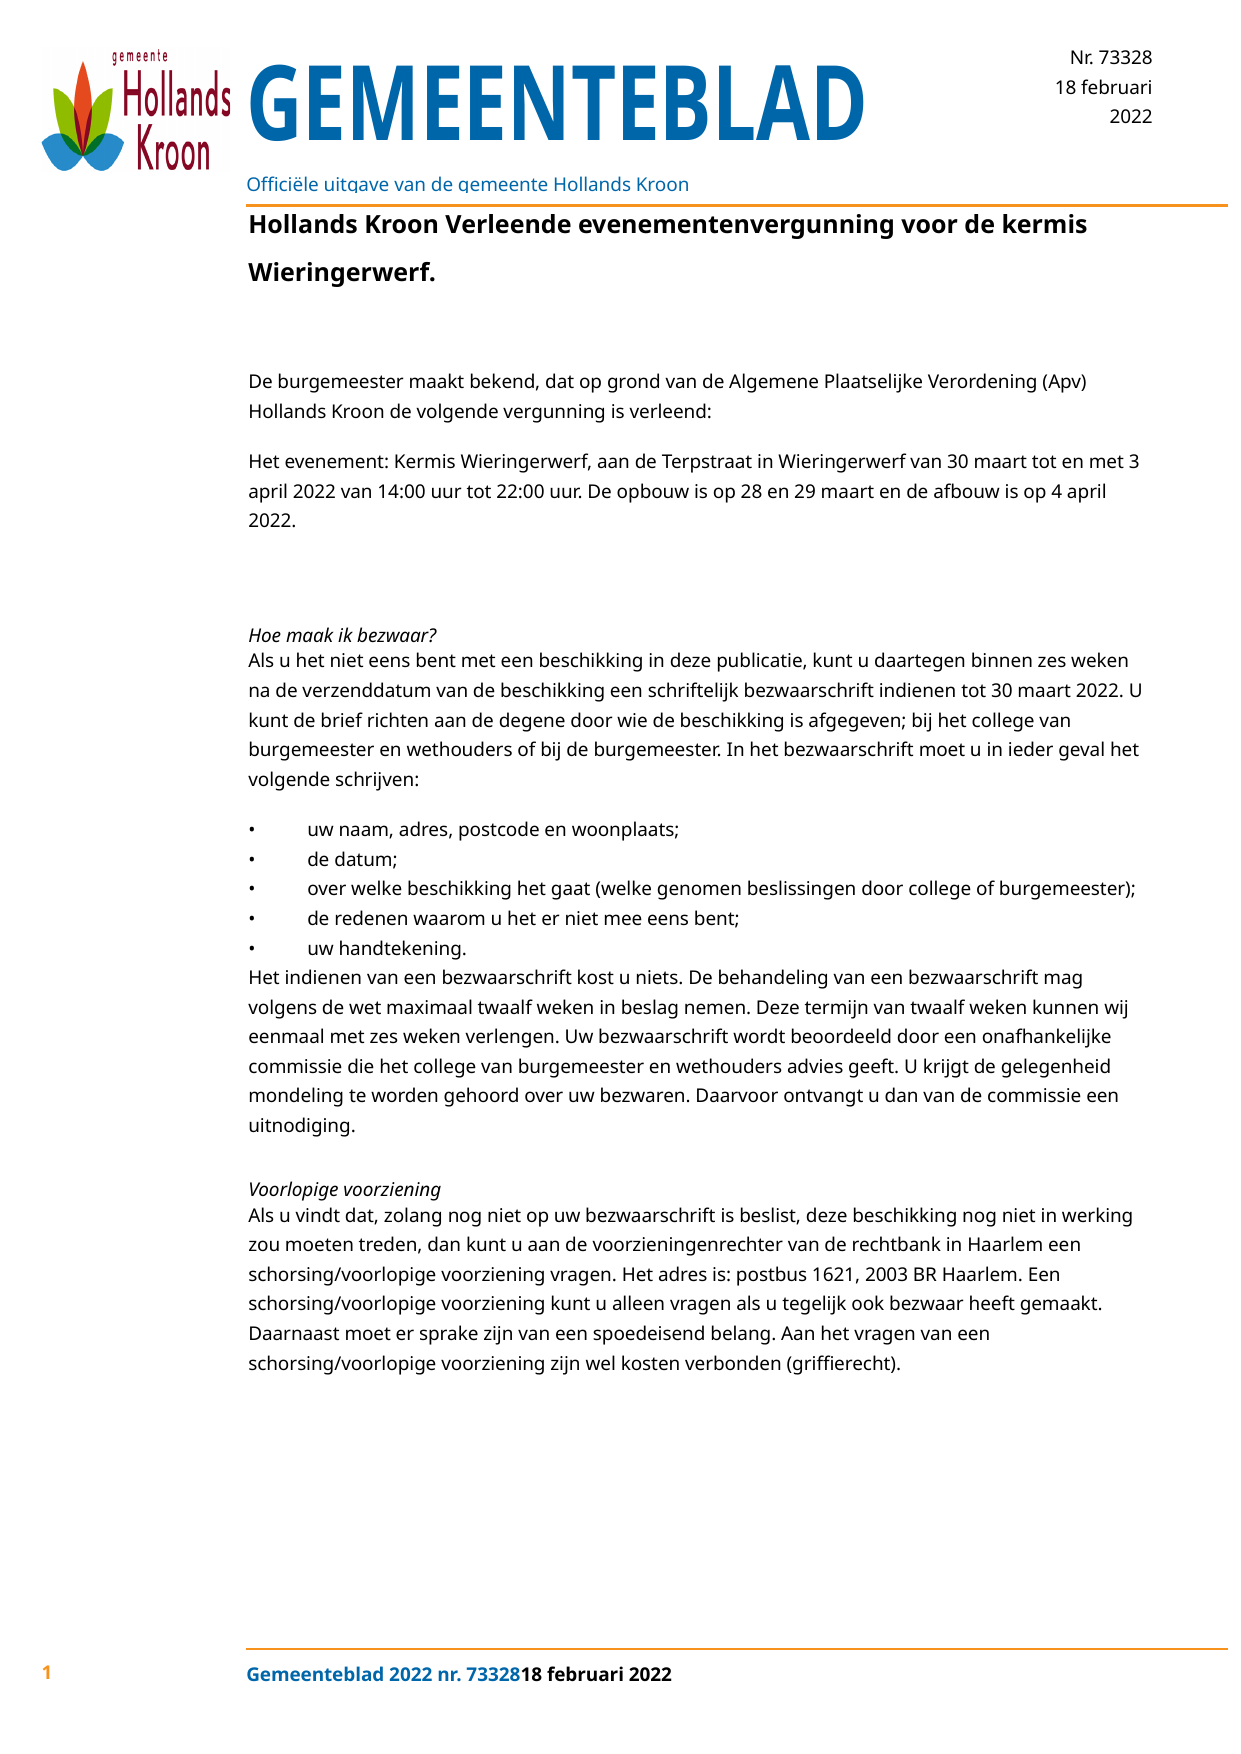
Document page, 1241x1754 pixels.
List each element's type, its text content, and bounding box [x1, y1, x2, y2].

text Hollands Kroon Verleende evenementenvergunning voor de kermis Wieringerwerf. [248, 207, 1152, 288]
text Als u vindt dat, zolang nog niet op uw bezwaarschrift is beslist, deze beschikking nog niet in werking zou moeten treden, dan kunt u aan de voorzieningenrechter van de rechtbank in Haarlem een schorsing/voorlopige voorziening vragen. Het adres is: postbus 1621, 2003 BR Haarlem. Een schorsing/voorlopige voorziening kunt u alleen vragen als u tegelijk ook bezwaar heeft gemaakt. Daarnaast moet er sprake zijn van een spoedeisend belang. Aan het vragen van een schorsing/voorlopige voorziening zijn wel kosten verbonden (griffierecht). [248, 1202, 1152, 1376]
text Als u het niet eens bent met een beschikking in deze publicatie, kunt u daartegen binnen zes weken na de verzenddatum van de beschikking een schriftelijk bezwaarschrift indienen tot 30 maart 2022. U kunt de brief richten aan de degene door wie de beschikking is afgegeven; bij het college van burgemeester en wethouders of bij de burgemeester. In het bezwaarschrift moet u in ieder geval het volgende schrijven: [248, 648, 1152, 792]
list uw naam, adres, postcode en woonplaats; [248, 816, 1152, 842]
list over welke beschikking het gaat (welke genomen beslissingen door college of burgemeester); [248, 876, 1152, 901]
text Voorlopige voorziening [248, 1176, 1152, 1202]
list de datum; [248, 846, 1152, 872]
list uw handtekening. [248, 935, 1152, 960]
list de redenen waarom u het er niet mee eens bent; [248, 905, 1152, 931]
text Het evenement: Kermis Wieringerwerf, aan de Terpstraat in Wieringerwerf van 30 maart tot en met 3 april 2022 van 14:00 uur tot 22:00 uur. De opbouw is op 28 en 29 maart en de afbouw is op 4 april 2022. [248, 448, 1152, 533]
text Het indienen van een bezwaarschrift kost u niets. De behandeling van een bezwaarschrift mag volgens de wet maximaal twaalf weken in beslag nemen. Deze termijn van twaalf weken kunnen wij eenmaal met zes weken verlengen. Uw bezwaarschrift wordt beoordeeld door een onafhankelijke commissie die het college van burgemeester en wethouders advies geeft. U krijgt de gelegenheid mondeling te worden gehoord over uw bezwaren. Daarvoor ontvangt u dan van de commissie een uitnodiging. [248, 964, 1152, 1138]
picture [41, 47, 231, 172]
text Hoe maak ik bezwaar? [248, 622, 1152, 648]
text De burgemeester maakt bekend, dat op grond van de Algemene Plaatselijke Verordening (Apv) Hollands Kroon de volgende vergunning is verleend: [248, 368, 1152, 424]
